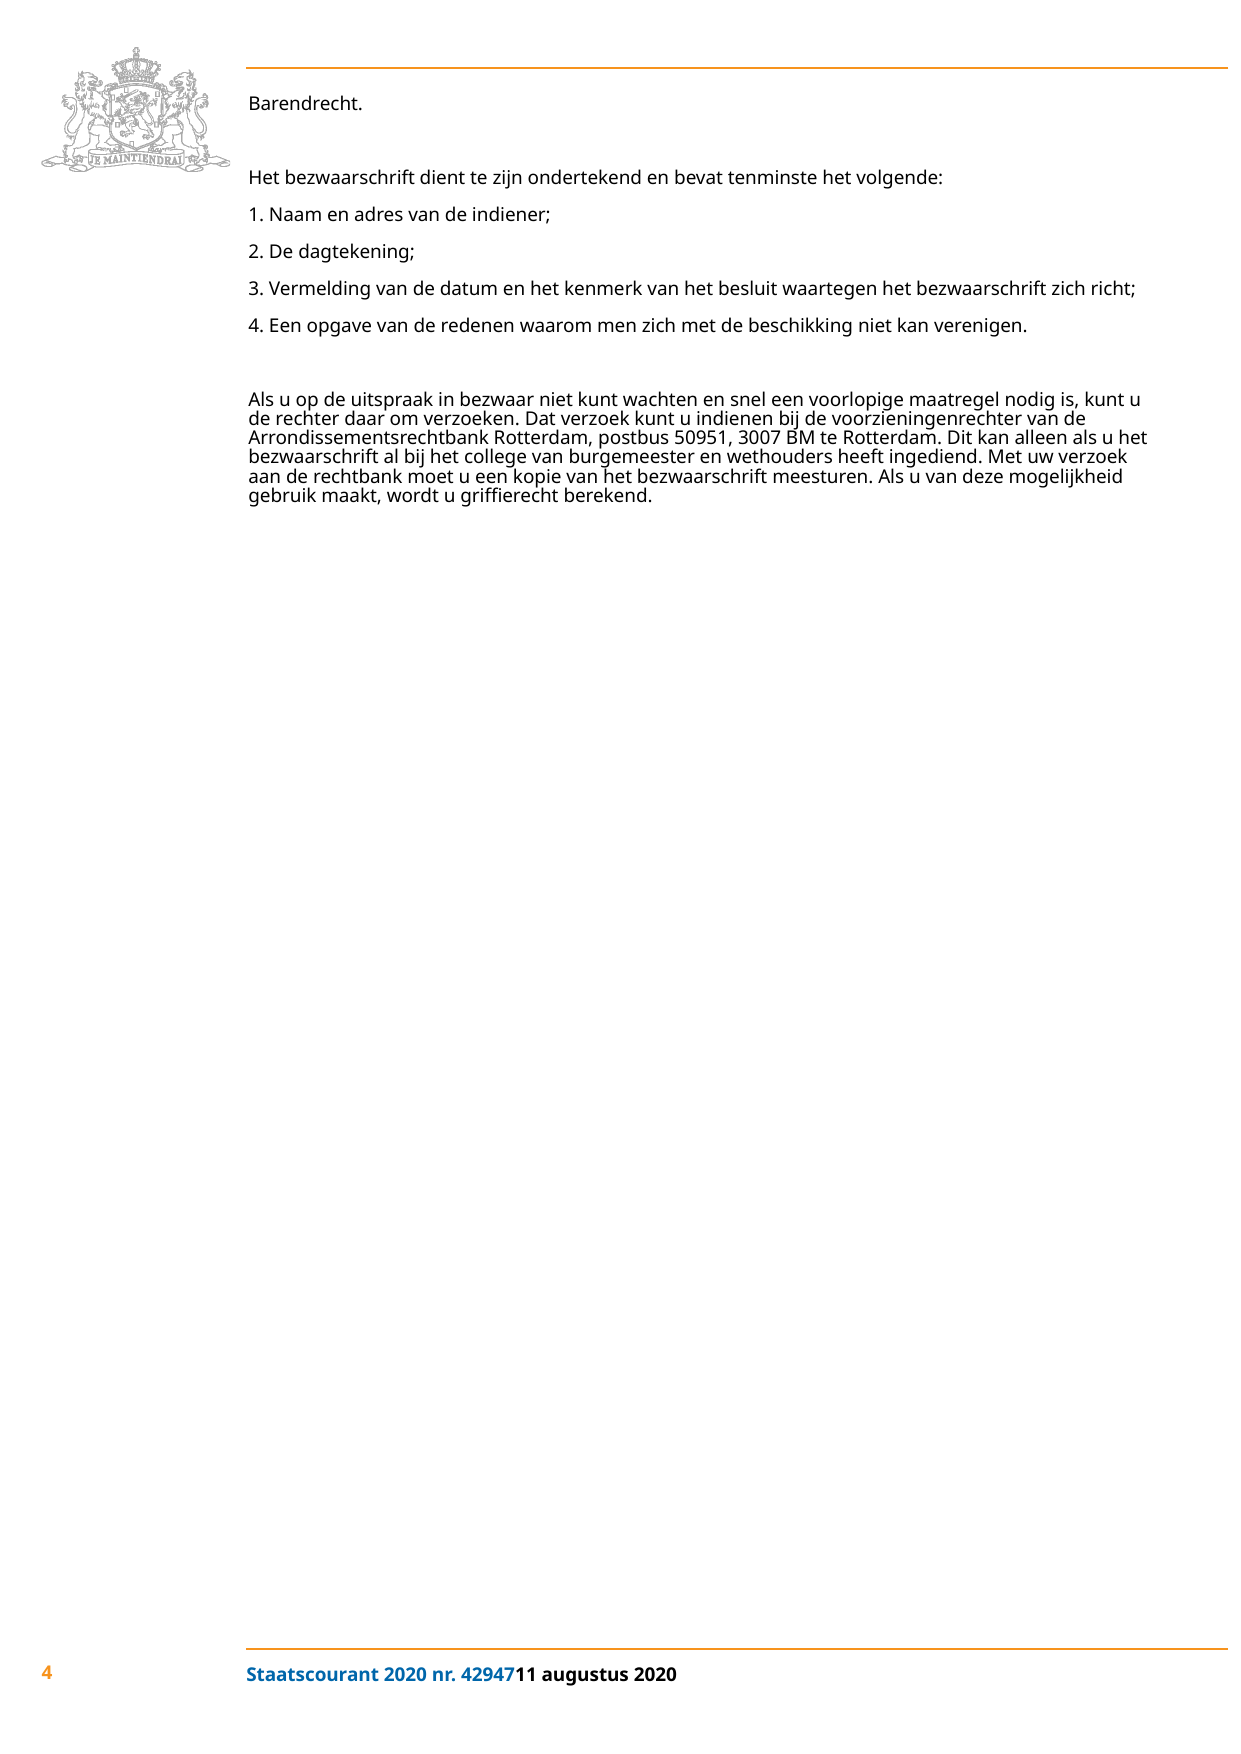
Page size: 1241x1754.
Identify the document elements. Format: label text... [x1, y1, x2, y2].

picture [41, 47, 231, 172]
text 2. De dagtekening; [248, 243, 1152, 262]
text 4. Een opgave van de redenen waarom men zich met de beschikking niet kan verenigen. [248, 317, 1152, 336]
text Als u op de uitspraak in bezwaar niet kunt wachten en snel een voorlopige maatregel nodig is, kunt u de rechter daar om verzoeken. Dat verzoek kunt u indienen bij de voorzieningenrechter van de Arrondissementsrechtbank Rotterdam, postbus 50951, 3007 BM te Rotterdam. Dit kan alleen als u het bezwaarschrift al bij het college van burgemeester en wethouders heeft ingediend. Met uw verzoek aan de rechtbank moet u een kopie van het bezwaarschrift meesturen. Als u van deze mogelijkheid gebruik maakt, wordt u griffierecht berekend. [248, 391, 1152, 506]
text 3. Vermelding van de datum en het kenmerk van het besluit waartegen het bezwaarschrift zich richt; [248, 280, 1152, 299]
text Barendrecht. [248, 95, 1152, 114]
text Het bezwaarschrift dient te zijn ondertekend en bevat tenminste het volgende: [248, 169, 1152, 188]
text 1. Naam en adres van de indiener; [248, 206, 1152, 225]
